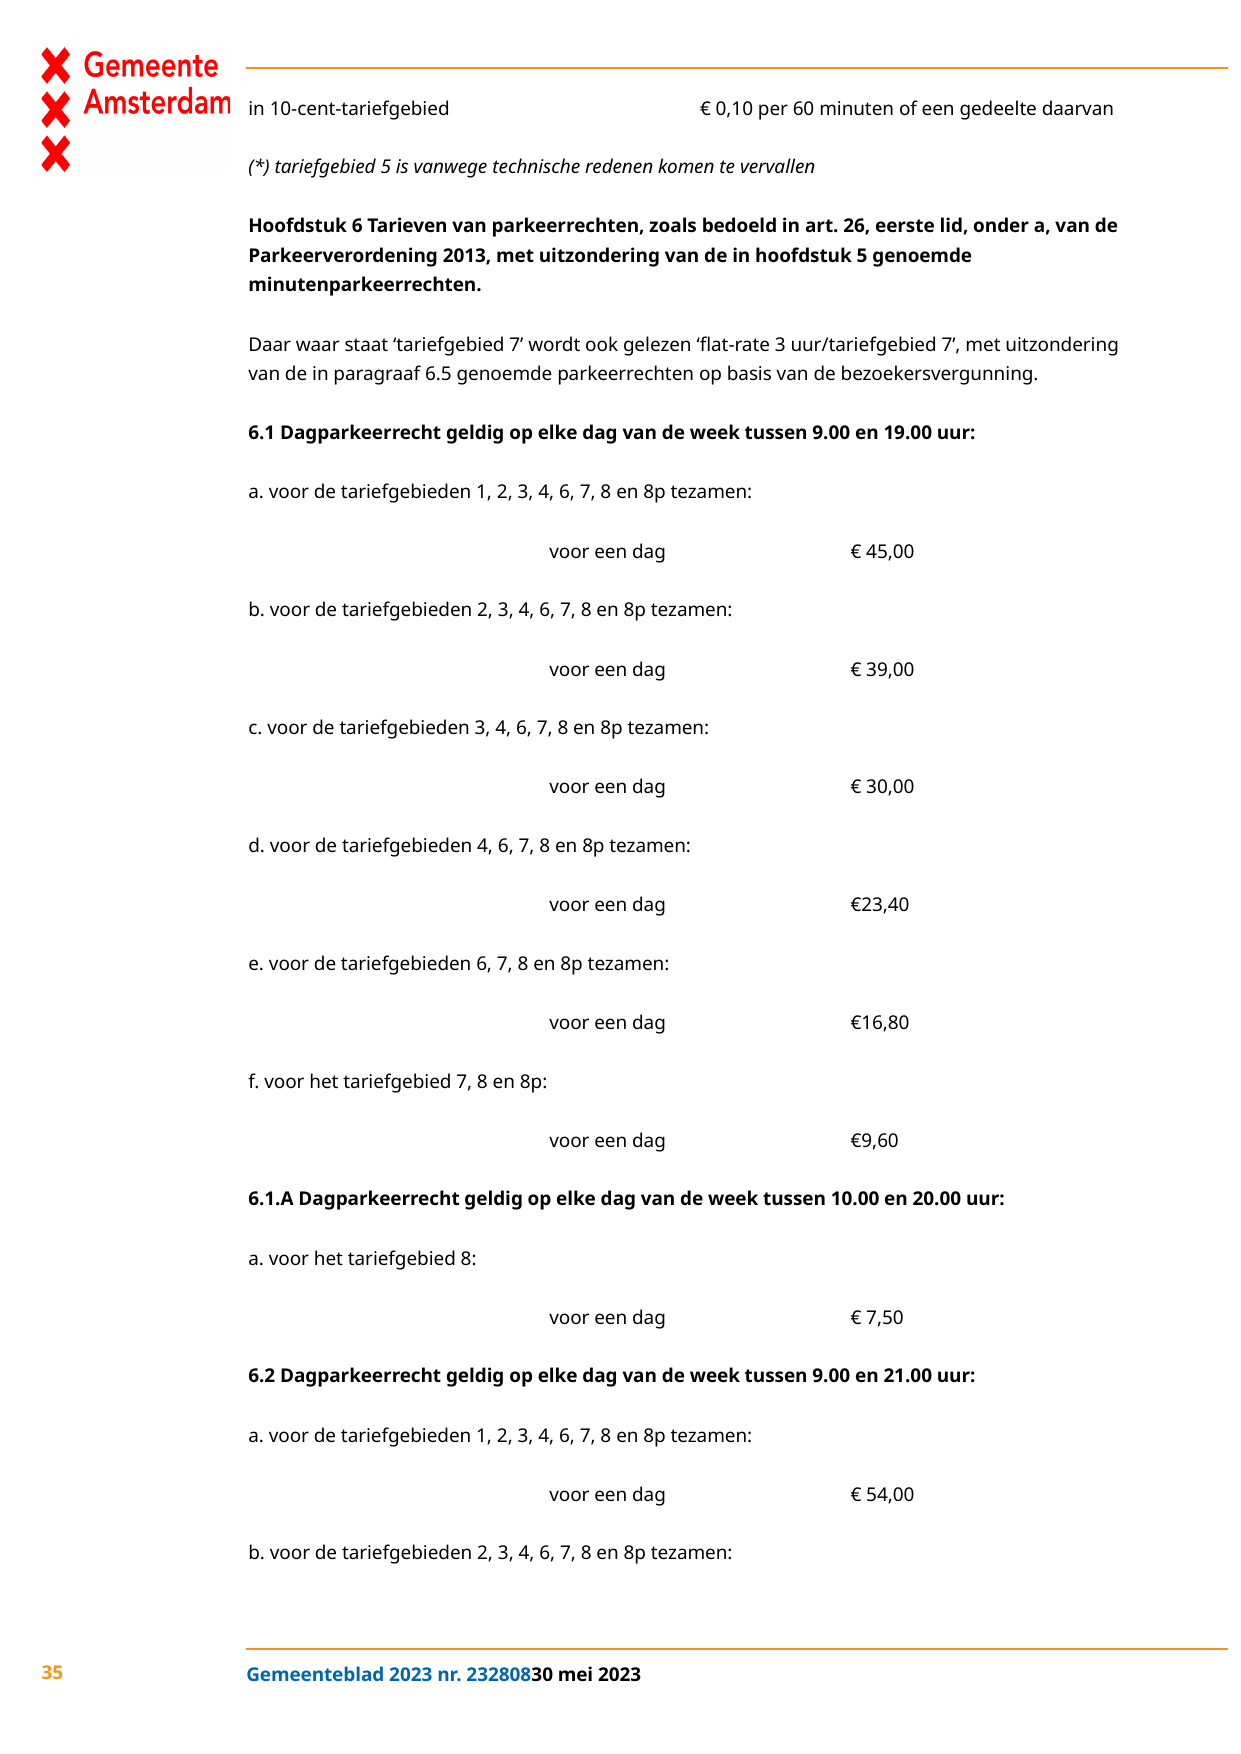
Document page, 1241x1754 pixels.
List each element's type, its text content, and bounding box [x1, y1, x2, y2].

table_header voor een dag [549, 1481, 850, 1507]
table_header voor een dag [549, 656, 850, 682]
text f. voor het tariefgebied 7, 8 en 8p: [248, 1068, 1152, 1093]
table_header [248, 1127, 549, 1153]
table_header [248, 1304, 549, 1330]
table_header € 7,50 [850, 1304, 1152, 1330]
table_header € 54,00 [850, 1481, 1152, 1507]
text d. voor de tariefgebieden 4, 6, 7, 8 en 8p tezamen: [248, 832, 1152, 858]
text a. voor de tariefgebieden 1, 2, 3, 4, 6, 7, 8 en 8p tezamen: [248, 1422, 1152, 1447]
text Hoofdstuk 6 Tarieven van parkeerrechten, zoals bedoeld in art. 26, eerste lid, onder a, van de Parkeerverordening 2013, met uitzondering van de in hoofdstuk 5 genoemde minutenparkeerrechten. [248, 212, 1152, 297]
table_header voor een dag [549, 891, 850, 917]
table_header [248, 891, 549, 917]
text (*) tariefgebied 5 is vanwege technische redenen komen te vervallen [248, 153, 1152, 179]
table_cell € 0,10 per 60 minuten of een gedeelte daarvan [700, 95, 1152, 121]
table_header voor een dag [549, 1304, 850, 1330]
table_header €9,60 [850, 1127, 1152, 1153]
text 6.2 Dagparkeerrecht geldig op elke dag van de week tussen 9.00 en 21.00 uur: [248, 1363, 1152, 1388]
table_header voor een dag [549, 774, 850, 799]
table_header [248, 538, 549, 564]
text Daar waar staat ‘tariefgebied 7’ wordt ook gelezen ‘flat-rate 3 uur/tariefgebied 7’, met uitzondering van de in paragraaf 6.5 genoemde parkeerrechten op basis van de bezoekersvergunning. [248, 331, 1152, 386]
table_header € 45,00 [850, 538, 1152, 564]
table_header voor een dag [549, 1127, 850, 1153]
text e. voor de tariefgebieden 6, 7, 8 en 8p tezamen: [248, 950, 1152, 976]
picture [41, 47, 231, 172]
table_header € 30,00 [850, 774, 1152, 799]
text b. voor de tariefgebieden 2, 3, 4, 6, 7, 8 en 8p tezamen: [248, 597, 1152, 622]
table_header voor een dag [549, 538, 850, 564]
text a. voor de tariefgebieden 1, 2, 3, 4, 6, 7, 8 en 8p tezamen: [248, 479, 1152, 504]
text 6.1 Dagparkeerrecht geldig op elke dag van de week tussen 9.00 en 19.00 uur: [248, 419, 1152, 445]
table_header [248, 1481, 549, 1507]
table_header [248, 774, 549, 799]
table_header €16,80 [850, 1009, 1152, 1035]
text a. voor het tariefgebied 8: [248, 1245, 1152, 1271]
text c. voor de tariefgebieden 3, 4, 6, 7, 8 en 8p tezamen: [248, 714, 1152, 740]
text 6.1.A Dagparkeerrecht geldig op elke dag van de week tussen 10.00 en 20.00 uur: [248, 1186, 1152, 1211]
text b. voor de tariefgebieden 2, 3, 4, 6, 7, 8 en 8p tezamen: [248, 1539, 1152, 1565]
table_header € 39,00 [850, 656, 1152, 682]
table_header €23,40 [850, 891, 1152, 917]
table_cell in 10-cent-tariefgebied [248, 95, 700, 121]
table_header [248, 1009, 549, 1035]
table_header [248, 656, 549, 682]
table_header voor een dag [549, 1009, 850, 1035]
